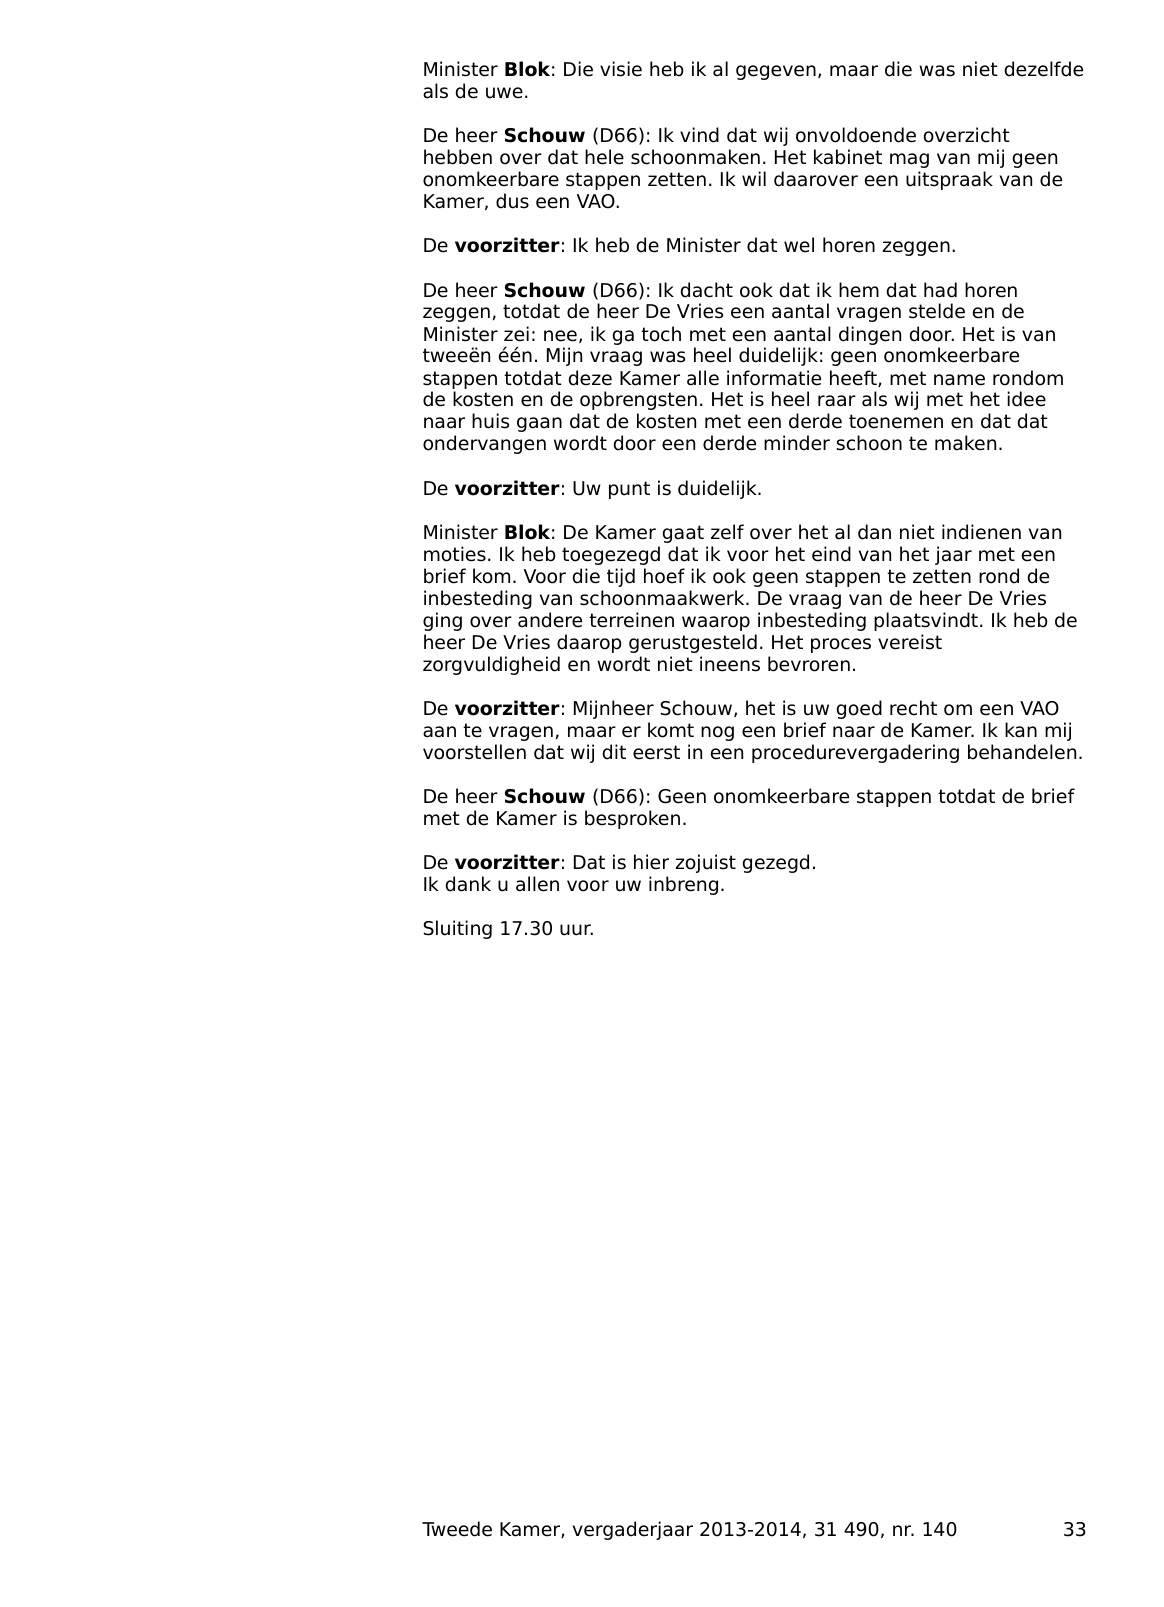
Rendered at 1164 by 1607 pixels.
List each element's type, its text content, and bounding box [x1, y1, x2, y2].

text De voorzitter: Dat is hier zojuist gezegd. [422, 852, 1087, 874]
text Sluiting 17.30 uur. [422, 918, 1087, 940]
text De voorzitter: Uw punt is duidelijk. [422, 477, 1087, 499]
text De voorzitter: Ik heb de Minister dat wel horen zeggen. [422, 235, 1087, 257]
text De heer Schouw (D66): Geen onomkeerbare stappen totdat de brief met de Kamer is besproken. [422, 786, 1087, 830]
text Ik dank u allen voor uw inbreng. [422, 874, 1087, 896]
text Minister Blok: De Kamer gaat zelf over het al dan niet indienen van moties. Ik heb toegezegd dat ik voor het eind van het jaar met een brief kom. Voor die tijd hoef ik ook geen stappen te zetten rond de inbesteding van schoonmaakwerk. De vraag van de heer De Vries ging over andere terreinen waarop inbesteding plaatsvindt. Ik heb de heer De Vries daarop gerustgesteld. Het proces vereist zorgvuldigheid en wordt niet ineens bevroren. [422, 522, 1087, 676]
text Minister Blok: Die visie heb ik al gegeven, maar die was niet dezelfde als de uwe. [422, 59, 1087, 103]
text De voorzitter: Mijnheer Schouw, het is uw goed recht om een VAO aan te vragen, maar er komt nog een brief naar de Kamer. Ik kan mij voorstellen dat wij dit eerst in een procedurevergadering behandelen. [422, 698, 1087, 764]
text De heer Schouw (D66): Ik vind dat wij onvoldoende overzicht hebben over dat hele schoonmaken. Het kabinet mag van mij geen onomkeerbare stappen zetten. Ik wil daarover een uitspraak van de Kamer, dus een VAO. [422, 125, 1087, 213]
text De heer Schouw (D66): Ik dacht ook dat ik hem dat had horen zeggen, totdat de heer De Vries een aantal vragen stelde en de Minister zei: nee, ik ga toch met een aantal dingen door. Het is van tweeën één. Mijn vraag was heel duidelijk: geen onomkeerbare stappen totdat deze Kamer alle informatie heeft, met name rondom de kosten en de opbrengsten. Het is heel raar als wij met het idee naar huis gaan dat de kosten met een derde toenemen en dat dat ondervangen wordt door een derde minder schoon te maken. [422, 279, 1087, 455]
